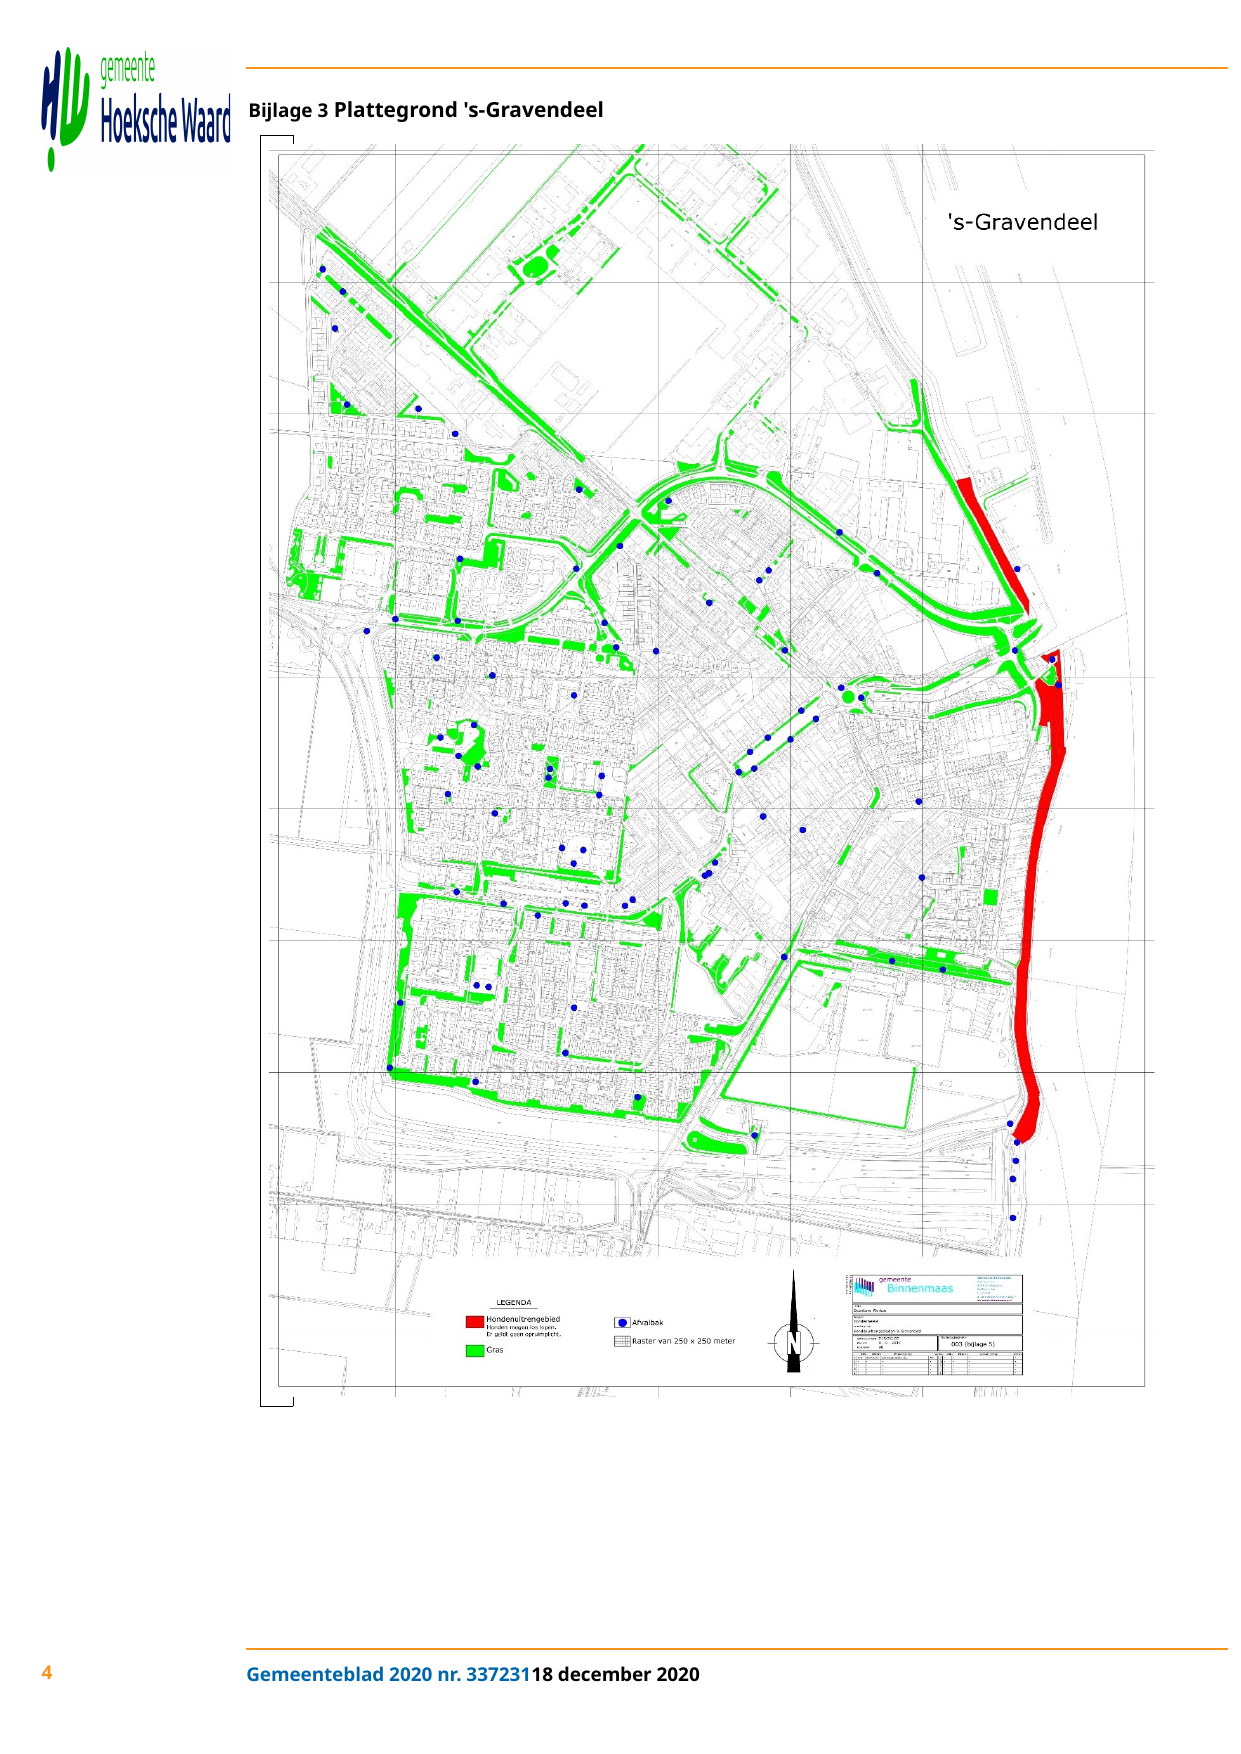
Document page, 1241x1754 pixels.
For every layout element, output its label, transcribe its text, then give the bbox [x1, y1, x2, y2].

picture [268, 144, 1155, 1397]
text Bijlage 3 Plattegrond 's-Gravendeel [248, 95, 1152, 123]
picture [41, 47, 231, 172]
